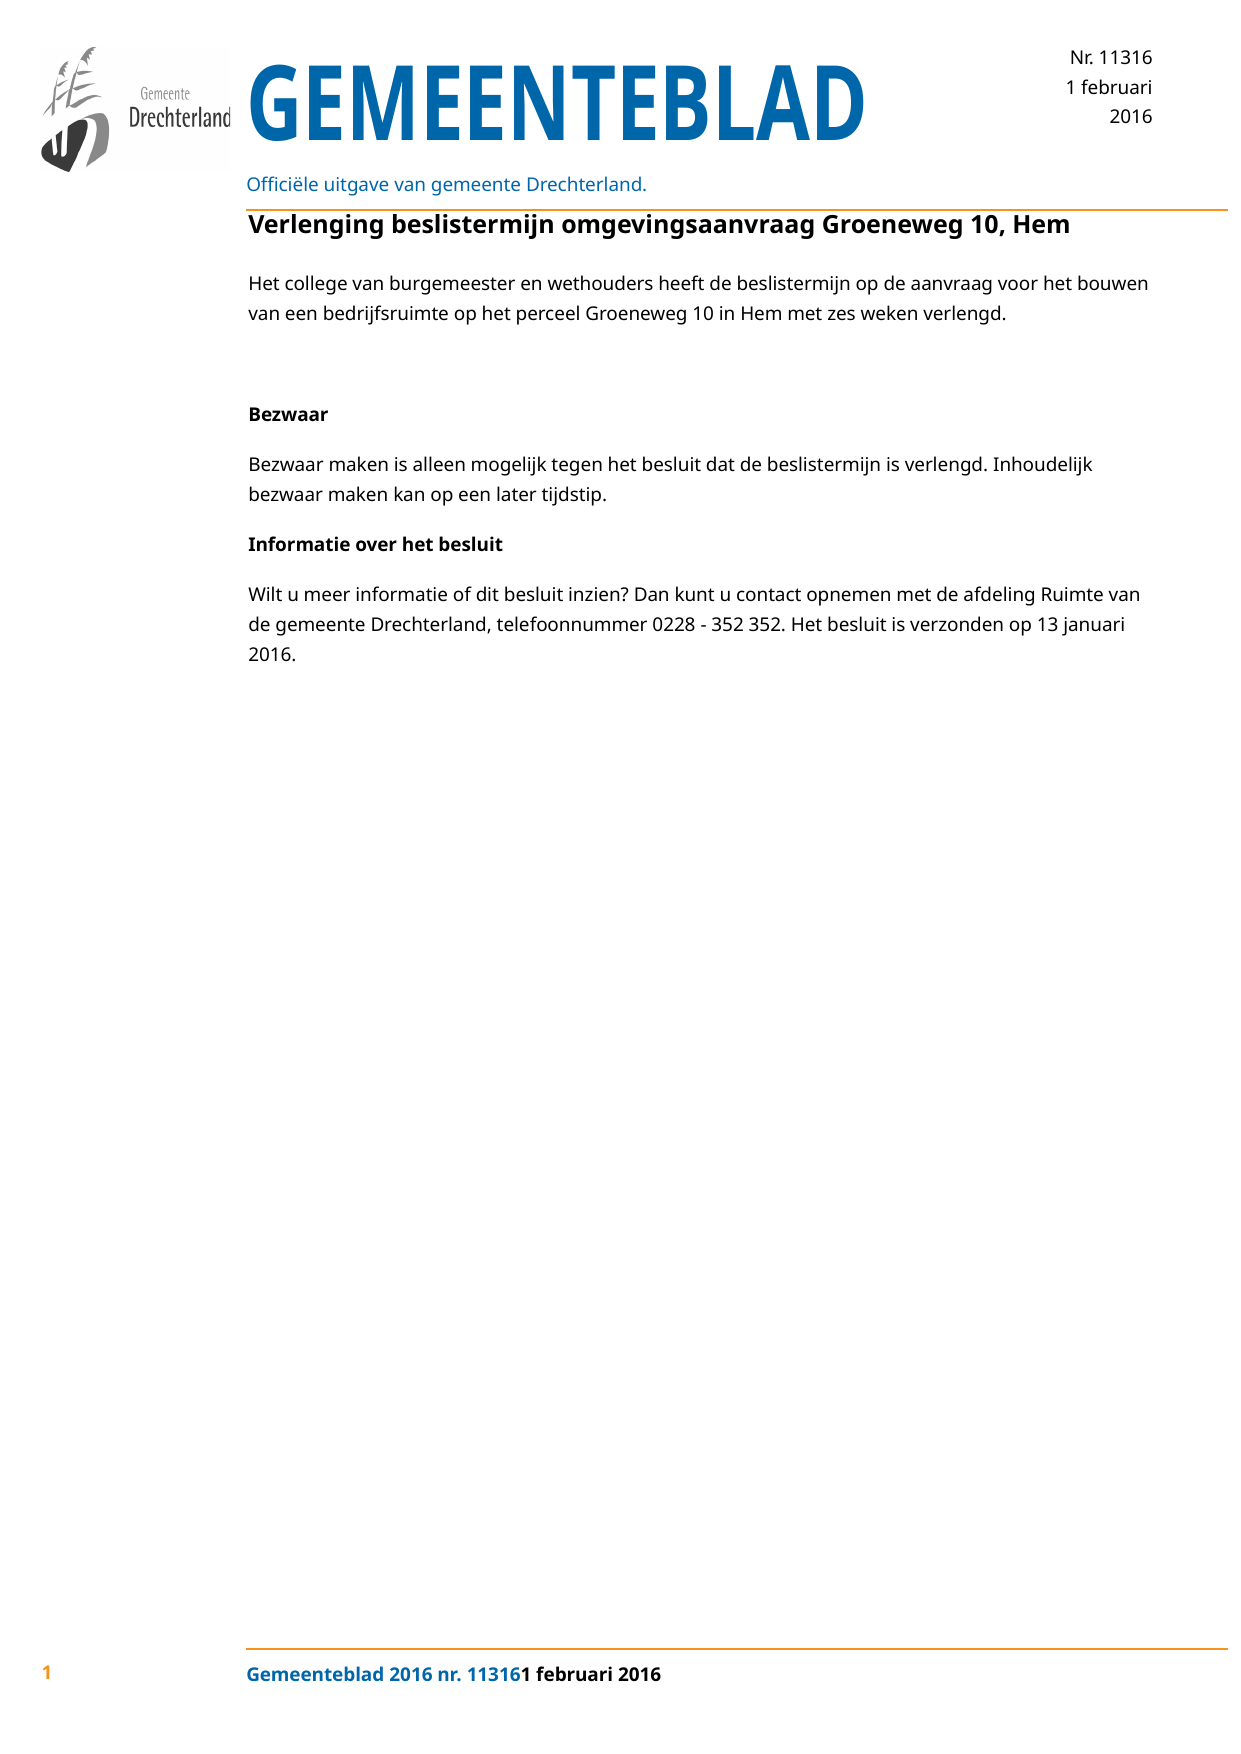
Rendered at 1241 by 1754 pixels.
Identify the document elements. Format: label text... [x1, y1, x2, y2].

text Bezwaar [248, 401, 1152, 426]
picture [41, 47, 231, 172]
text Het college van burgemeester en wethouders heeft de beslistermijn op de aanvraag voor het bouwen van een bedrijfsruimte op het perceel Groeneweg 10 in Hem met zes weken verlengd. [248, 270, 1152, 326]
text Bezwaar maken is alleen mogelijk tegen het besluit dat de beslistermijn is verlengd. Inhoudelijk bezwaar maken kan op een later tijdstip. [248, 451, 1152, 506]
text Verlenging beslistermijn omgevingsaanvraag Groeneweg 10, Hem [248, 211, 1152, 241]
text Informatie over het besluit [248, 531, 1152, 557]
text Wilt u meer informatie of dit besluit inzien? Dan kunt u contact opnemen met de afdeling Ruimte van de gemeente Drechterland, telefoonnummer 0228 - 352 352. Het besluit is verzonden op 13 januari 2016. [248, 582, 1152, 666]
